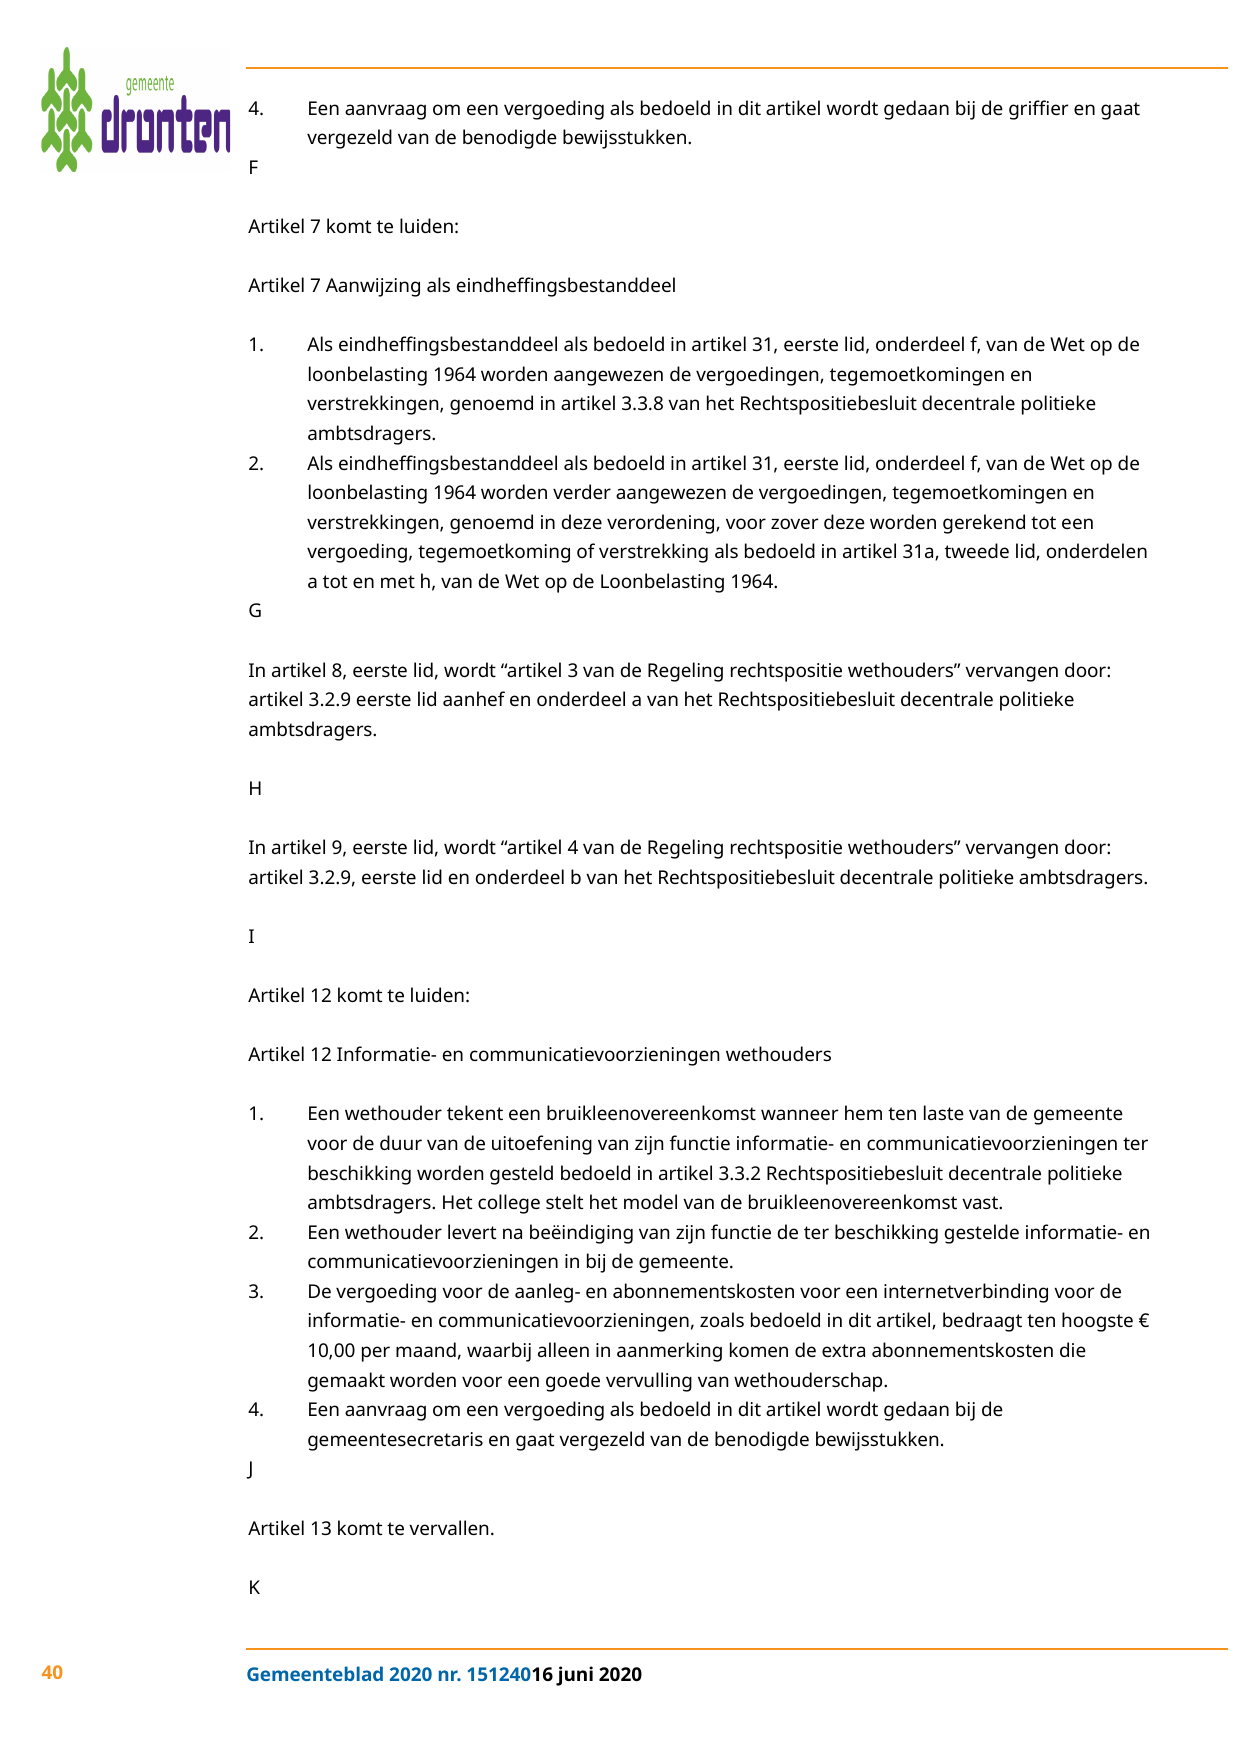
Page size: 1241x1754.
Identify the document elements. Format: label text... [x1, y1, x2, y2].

list Een wethouder tekent een bruikleenovereenkomst wanneer hem ten laste van de gemeente voor de duur van de uitoefening van zijn functie informatie- en communicatievoorzieningen ter beschikking worden gesteld bedoeld in artikel 3.3.2 Rechtspositiebesluit decentrale politieke ambtsdragers. Het college stelt het model van de bruikleenovereenkomst vast. [248, 1101, 1152, 1215]
text Artikel 12 komt te luiden: [248, 982, 1152, 1008]
text In artikel 8, eerste lid, wordt “artikel 3 van de Regeling rechtspositie wethouders” vervangen door: artikel 3.2.9 eerste lid aanhef en onderdeel a van het Rechtspositiebesluit decentrale politieke ambtsdragers. [248, 657, 1152, 742]
text J [248, 1456, 1152, 1481]
list Als eindheffingsbestanddeel als bedoeld in artikel 31, eerste lid, onderdeel f, van de Wet op de loonbelasting 1964 worden verder aangewezen de vergoedingen, tegemoetkomingen en verstrekkingen, genoemd in deze verordening, voor zover deze worden gerekend tot een vergoeding, tegemoetkoming of verstrekking als bedoeld in artikel 31a, tweede lid, onderdelen a tot en met h, van de Wet op de Loonbelasting 1964. [248, 450, 1152, 594]
text I [248, 923, 1152, 949]
list Als eindheffingsbestanddeel als bedoeld in artikel 31, eerste lid, onderdeel f, van de Wet op de loonbelasting 1964 worden aangewezen de vergoedingen, tegemoetkomingen en verstrekkingen, genoemd in artikel 3.3.8 van het Rechtspositiebesluit decentrale politieke ambtsdragers. [248, 331, 1152, 446]
text K [248, 1574, 1152, 1600]
list Een aanvraag om een vergoeding als bedoeld in dit artikel wordt gedaan bij de griffier en gaat vergezeld van de benodigde bewijsstukken. [248, 95, 1152, 150]
list Een aanvraag om een vergoeding als bedoeld in dit artikel wordt gedaan bij de gemeentesecretaris en gaat vergezeld van de benodigde bewijsstukken. [248, 1396, 1152, 1452]
text Artikel 13 komt te vervallen. [248, 1515, 1152, 1541]
picture [41, 47, 231, 172]
text G [248, 598, 1152, 623]
text Artikel 12 Informatie- en communicatievoorzieningen wethouders [248, 1041, 1152, 1067]
text F [248, 154, 1152, 180]
text In artikel 9, eerste lid, wordt “artikel 4 van de Regeling rechtspositie wethouders” vervangen door: artikel 3.2.9, eerste lid en onderdeel b van het Rechtspositiebesluit decentrale politieke ambtsdragers. [248, 834, 1152, 890]
text Artikel 7 komt te luiden: [248, 213, 1152, 239]
text Artikel 7 Aanwijzing als eindheffingsbestanddeel [248, 272, 1152, 298]
list De vergoeding voor de aanleg- en abonnementskosten voor een internetverbinding voor de informatie- en communicatievoorzieningen, zoals bedoeld in dit artikel, bedraagt ten hoogste € 10,00 per maand, waarbij alleen in aanmerking komen de extra abonnementskosten die gemaakt worden voor een goede vervulling van wethouderschap. [248, 1278, 1152, 1393]
list Een wethouder levert na beëindiging van zijn functie de ter beschikking gestelde informatie- en communicatievoorzieningen in bij de gemeente. [248, 1219, 1152, 1274]
text H [248, 775, 1152, 801]
